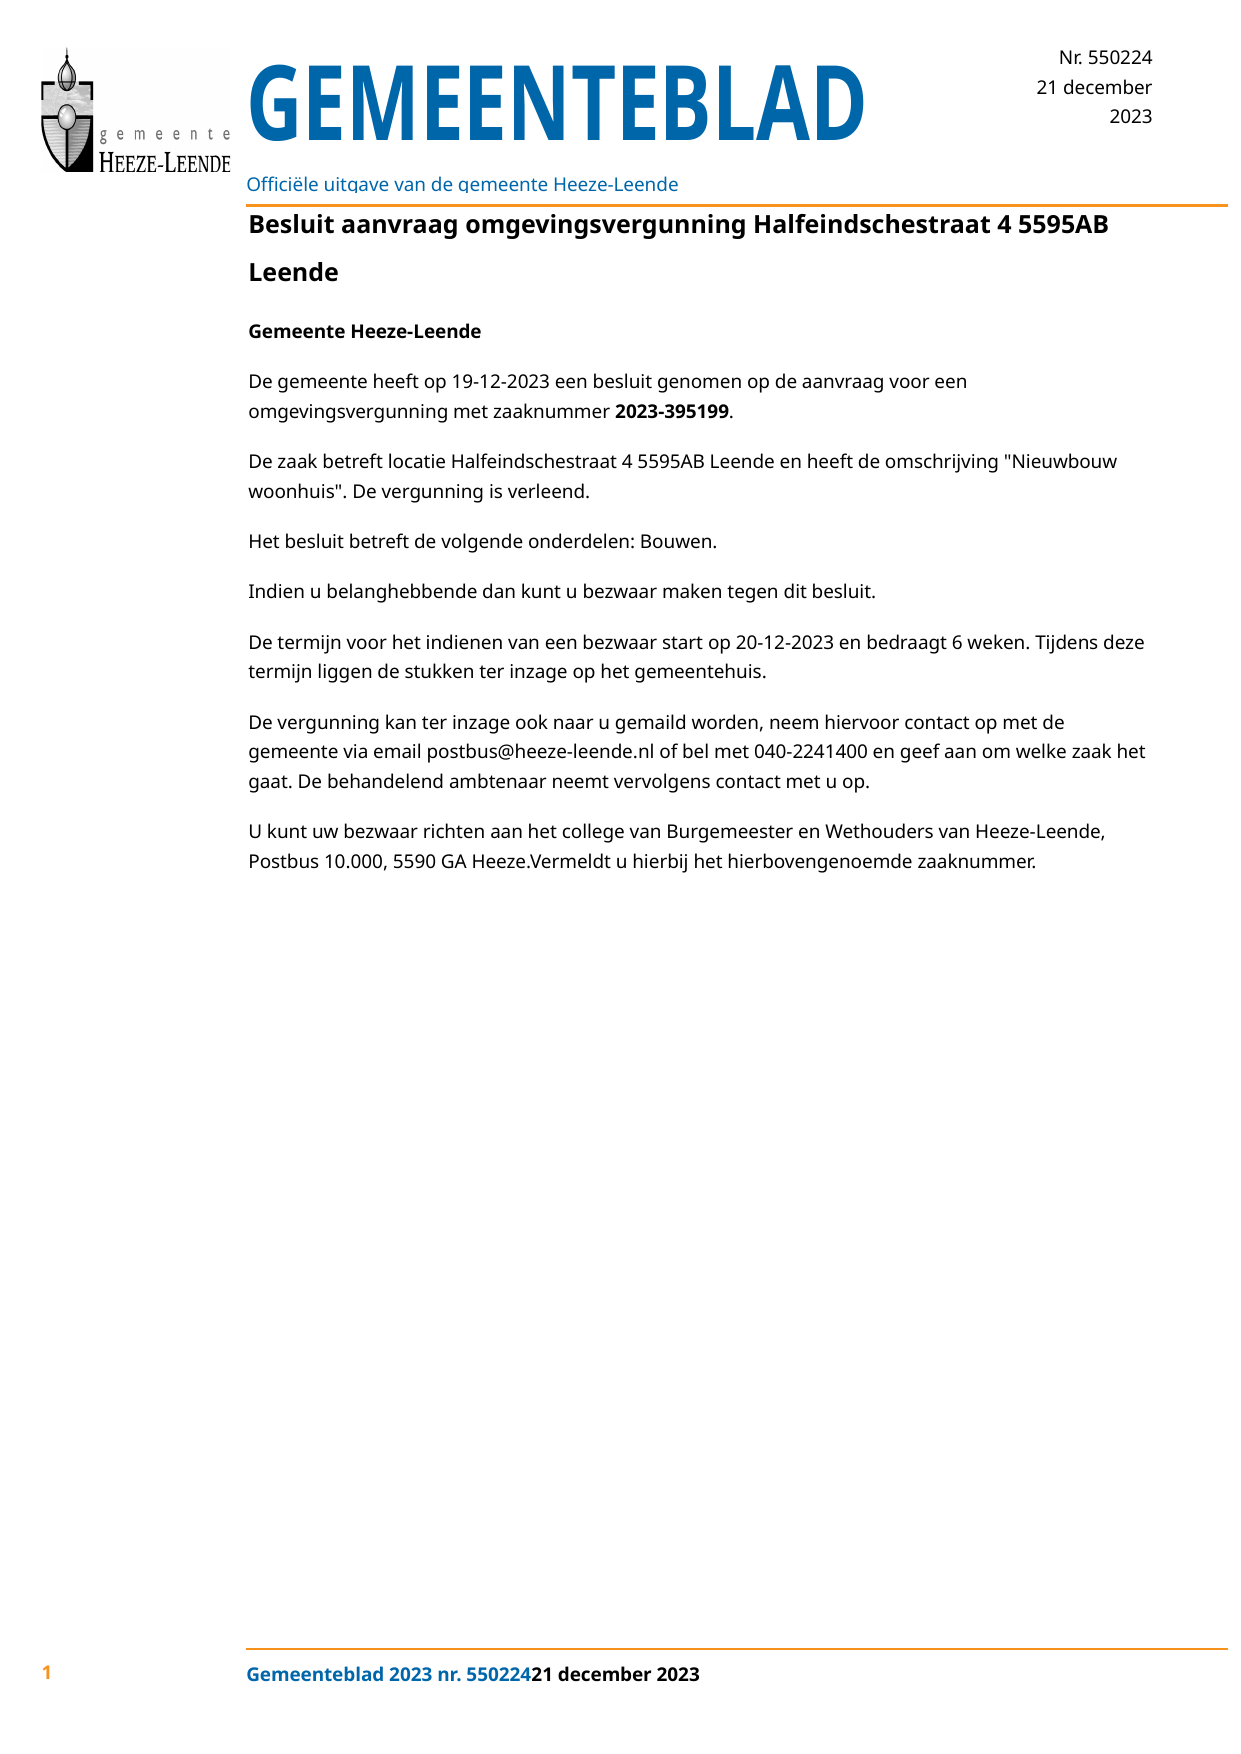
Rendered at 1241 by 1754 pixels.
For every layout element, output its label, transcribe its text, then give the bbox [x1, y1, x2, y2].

text U kunt uw bezwaar richten aan het college van Burgemeester en Wethouders van Heeze-Leende, Postbus 10.000, 5590 GA Heeze.Vermeldt u hierbij het hierbovengenoemde zaaknummer. [248, 819, 1152, 874]
picture [41, 47, 231, 172]
text Het besluit betreft de volgende onderdelen: Bouwen. [248, 528, 1152, 554]
text De zaak betreft locatie Halfeindschestraat 4 5595AB Leende en heeft de omschrijving "Nieuwbouw woonhuis". De vergunning is verleend. [248, 448, 1152, 504]
text De vergunning kan ter inzage ook naar u gemaild worden, neem hiervoor contact op met de gemeente via email postbus@heeze-leende.nl of bel met 040-2241400 en geef aan om welke zaak het gaat. De behandelend ambtenaar neemt vervolgens contact met u op. [248, 709, 1152, 794]
text Gemeente Heeze-Leende [248, 318, 1152, 344]
text De gemeente heeft op 19-12-2023 een besluit genomen op de aanvraag voor een omgevingsvergunning met zaaknummer 2023-395199. [248, 368, 1152, 424]
text De termijn voor het indienen van een bezwaar start op 20-12-2023 en bedraagt 6 weken. Tijdens deze termijn liggen de stukken ter inzage op het gemeentehuis. [248, 629, 1152, 684]
text Indien u belanghebbende dan kunt u bezwaar maken tegen dit besluit. [248, 579, 1152, 604]
text Besluit aanvraag omgevingsvergunning Halfeindschestraat 4 5595AB Leende [248, 207, 1152, 288]
